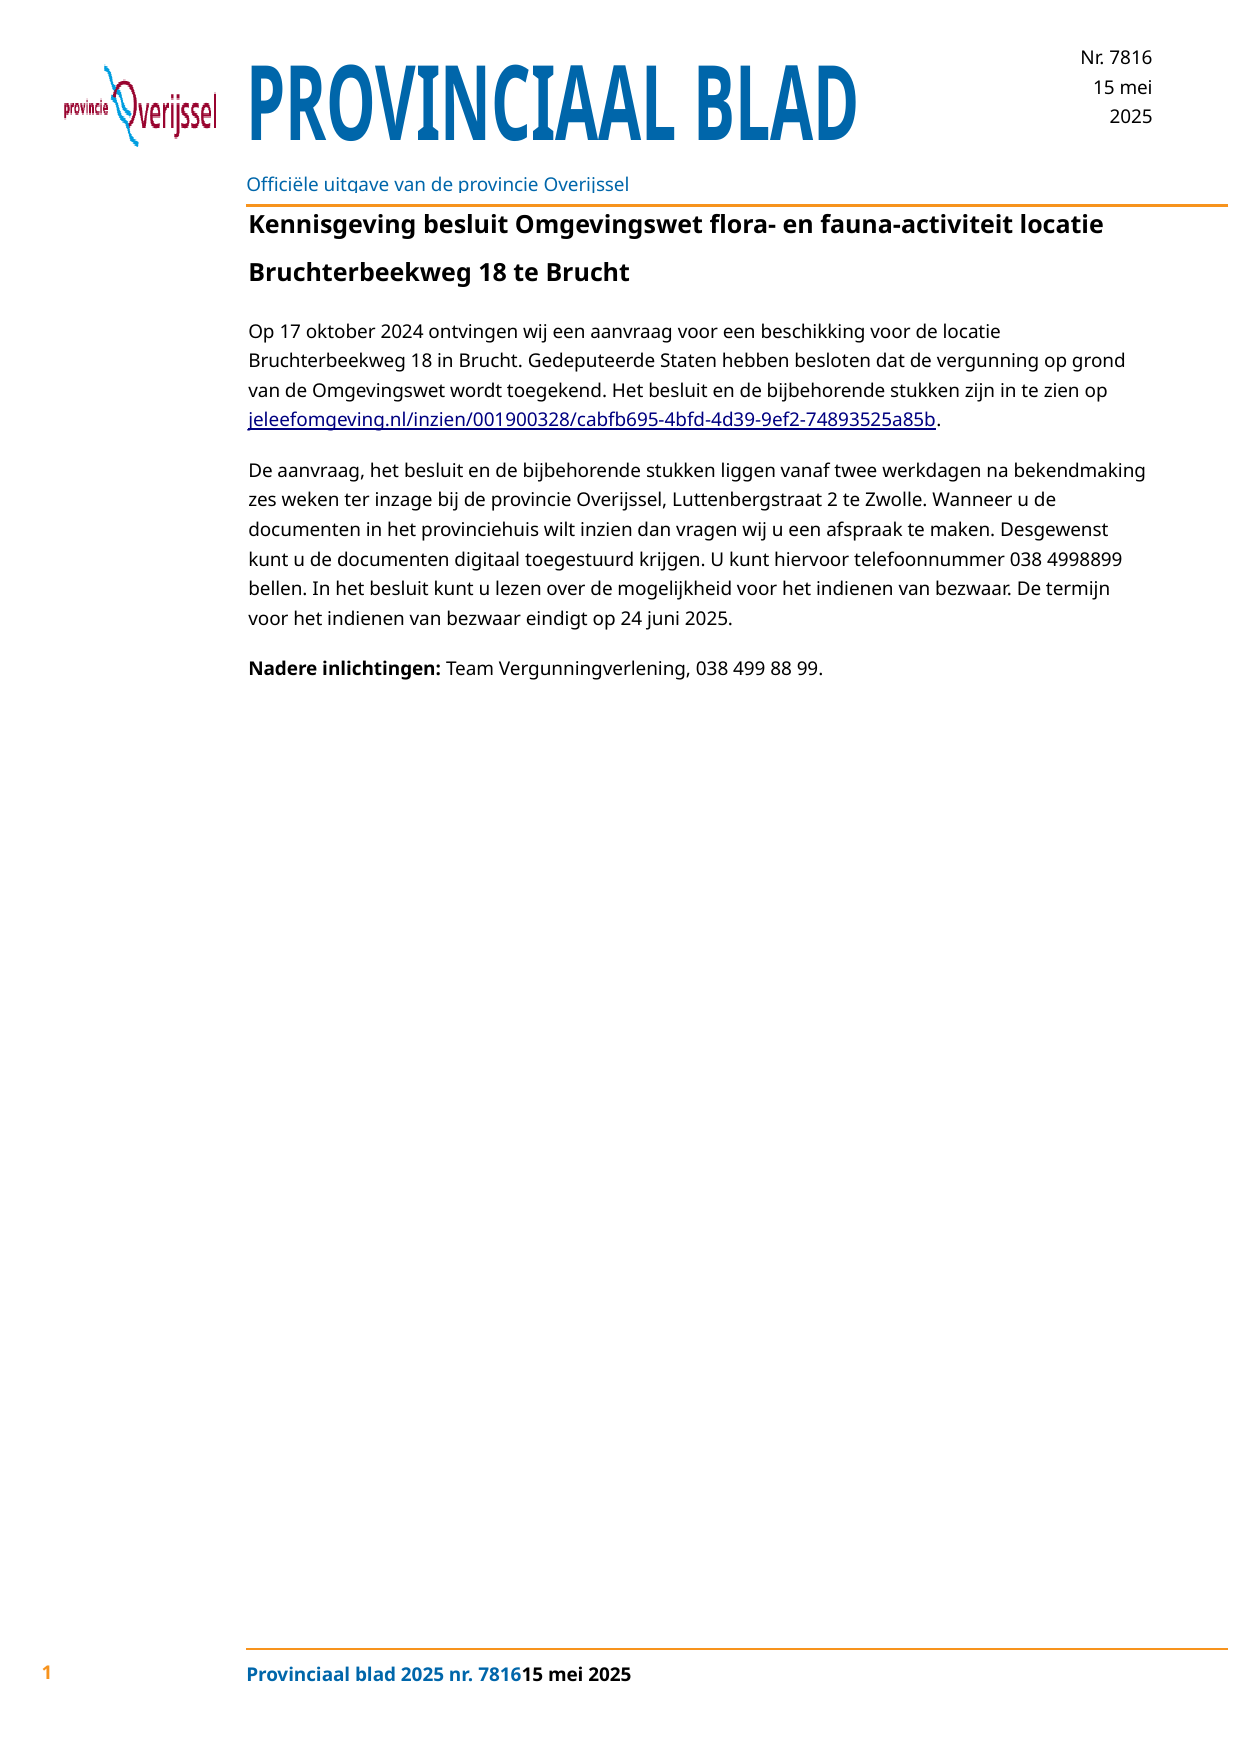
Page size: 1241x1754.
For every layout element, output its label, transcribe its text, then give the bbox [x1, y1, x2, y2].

picture [41, 47, 231, 172]
text Op 17 oktober 2024 ontvingen wij een aanvraag voor een beschikking voor de locatie Bruchterbeekweg 18 in Brucht. Gedeputeerde Staten hebben besloten dat de vergunning op grond van de Omgevingswet wordt toegekend. Het besluit en de bijbehorende stukken zijn in te zien op jeleefomgeving.nl/inzien/001900328/cabfb695-4bfd-4d39-9ef2-74893525a85b. [248, 318, 1152, 432]
text Kennisgeving besluit Omgevingswet flora- en fauna-activiteit locatie Bruchterbeekweg 18 te Brucht [248, 207, 1152, 288]
text Nadere inlichtingen: Team Vergunningverlening, 038 499 88 99. [248, 655, 1152, 681]
text De aanvraag, het besluit en de bijbehorende stukken liggen vanaf twee werkdagen na bekendmaking zes weken ter inzage bij de provincie Overijssel, Luttenbergstraat 2 te Zwolle. Wanneer u de documenten in het provinciehuis wilt inzien dan vragen wij u een afspraak te maken. Desgewenst kunt u de documenten digitaal toegestuurd krijgen. U kunt hiervoor telefoonnummer 038 4998899 bellen. In het besluit kunt u lezen over de mogelijkheid voor het indienen van bezwaar. De termijn voor het indienen van bezwaar eindigt op 24 juni 2025. [248, 457, 1152, 631]
